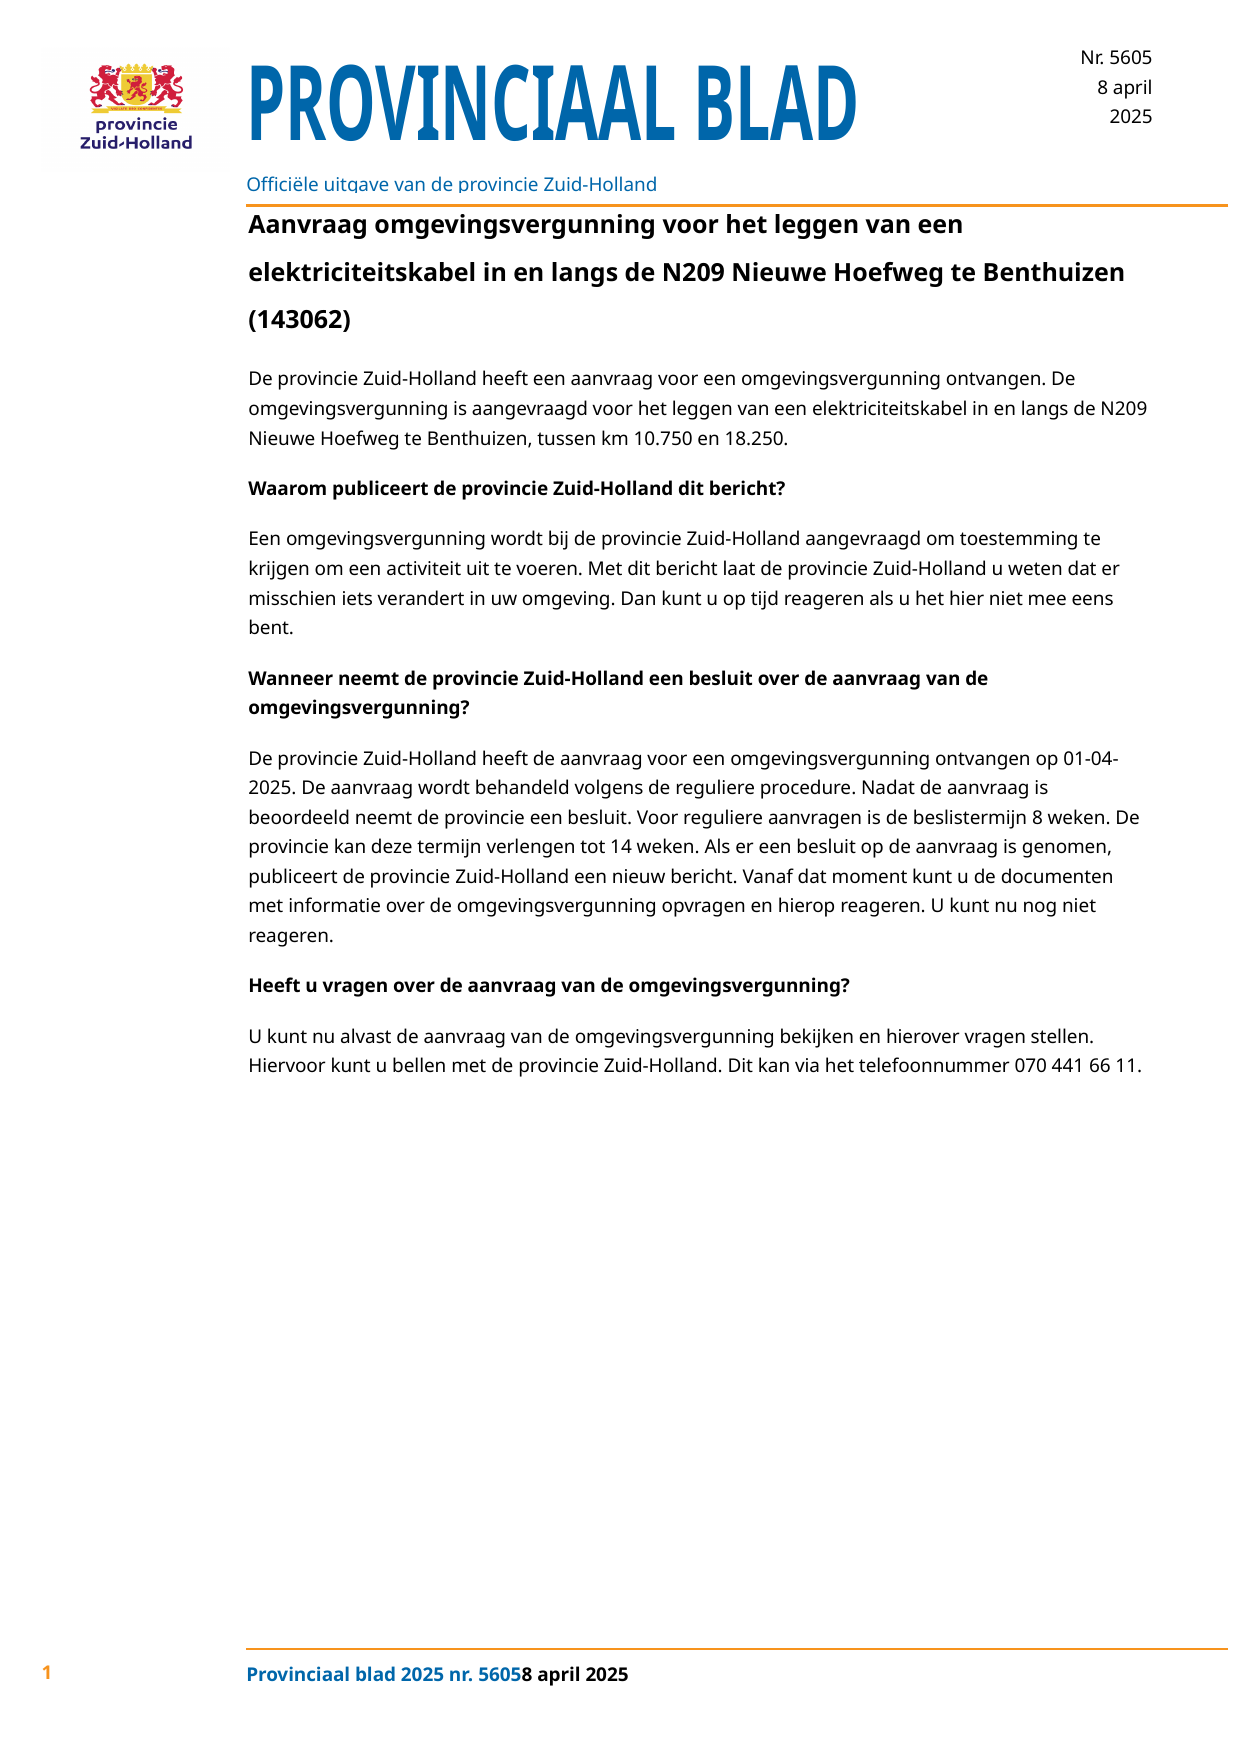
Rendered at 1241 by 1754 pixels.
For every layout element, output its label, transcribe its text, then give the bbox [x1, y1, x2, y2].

text Wanneer neemt de provincie Zuid-Holland een besluit over de aanvraag van de omgevingsvergunning? [248, 665, 1152, 720]
text U kunt nu alvast de aanvraag van de omgevingsvergunning bekijken en hierover vragen stellen. Hiervoor kunt u bellen met de provincie Zuid-Holland. Dit kan via het telefoonnummer 070 441 66 11. [248, 1023, 1152, 1078]
text Waarom publiceert de provincie Zuid-Holland dit bericht? [248, 475, 1152, 501]
text De provincie Zuid-Holland heeft een aanvraag voor een omgevingsvergunning ontvangen. De omgevingsvergunning is aangevraagd voor het leggen van een elektriciteitskabel in en langs de N209 Nieuwe Hoefweg te Benthuizen, tussen km 10.750 en 18.250. [248, 366, 1152, 450]
picture [41, 47, 231, 172]
text Aanvraag omgevingsvergunning voor het leggen van een elektriciteitskabel in en langs de N209 Nieuwe Hoefweg te Benthuizen (143062) [248, 207, 1152, 336]
text Een omgevingsvergunning wordt bij de provincie Zuid-Holland aangevraagd om toestemming te krijgen om een activiteit uit te voeren. Met dit bericht laat de provincie Zuid-Holland u weten dat er misschien iets verandert in uw omgeving. Dan kunt u op tijd reageren als u het hier niet mee eens bent. [248, 526, 1152, 640]
text De provincie Zuid-Holland heeft de aanvraag voor een omgevingsvergunning ontvangen op 01-04-2025. De aanvraag wordt behandeld volgens de reguliere procedure. Nadat de aanvraag is beoordeeld neemt de provincie een besluit. Voor reguliere aanvragen is de beslistermijn 8 weken. De provincie kan deze termijn verlengen tot 14 weken. Als er een besluit op de aanvraag is genomen, publiceert de provincie Zuid-Holland een nieuw bericht. Vanaf dat moment kunt u de documenten met informatie over de omgevingsvergunning opvragen en hierop reageren. U kunt nu nog niet reageren. [248, 745, 1152, 948]
text Heeft u vragen over de aanvraag van de omgevingsvergunning? [248, 973, 1152, 998]
